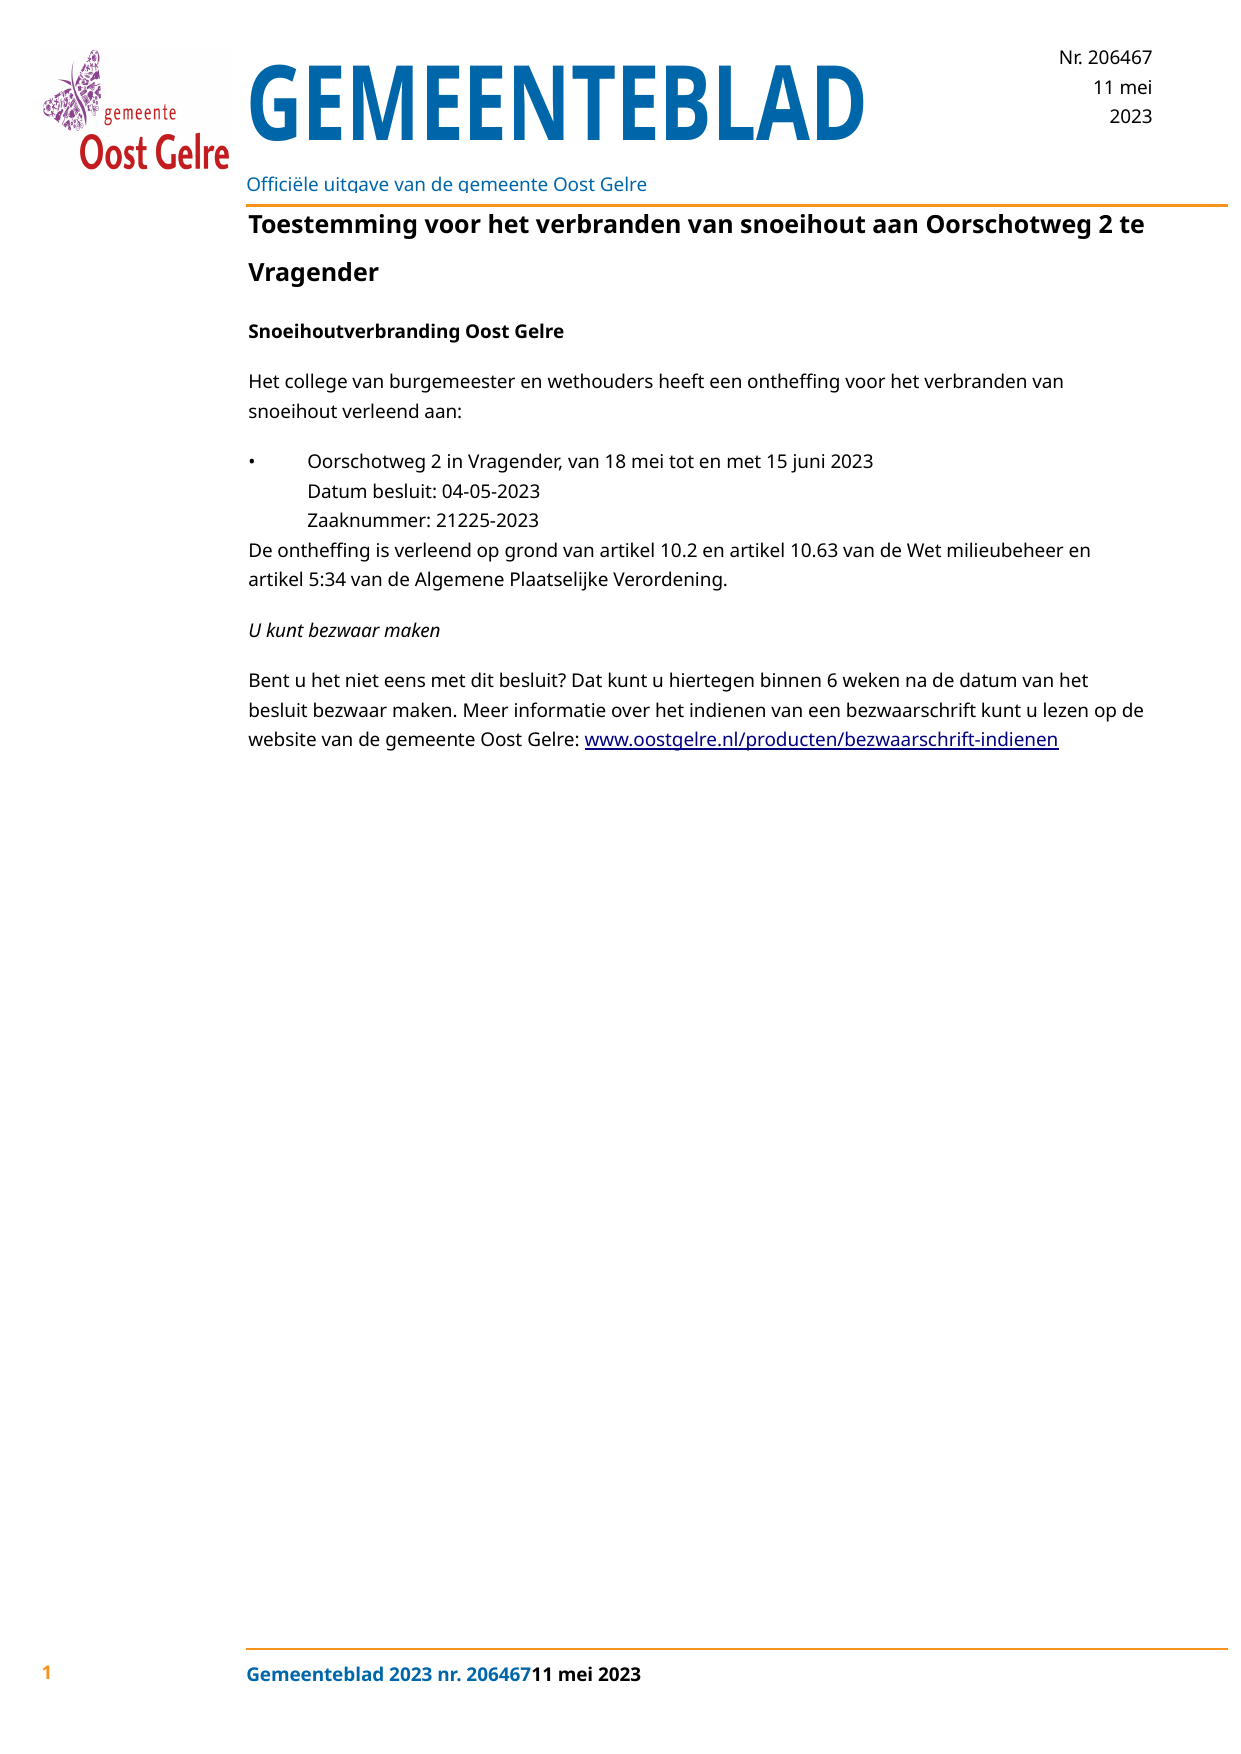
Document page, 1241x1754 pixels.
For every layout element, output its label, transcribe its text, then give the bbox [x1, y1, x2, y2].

text U kunt bezwaar maken [248, 617, 1152, 643]
text Snoeihoutverbranding Oost Gelre [248, 318, 1152, 344]
text De ontheffing is verleend op grond van artikel 10.2 en artikel 10.63 van de Wet milieubeheer en artikel 5:34 van de Algemene Plaatselijke Verordening. [248, 537, 1152, 592]
text Het college van burgemeester en wethouders heeft een ontheffing voor het verbranden van snoeihout verleend aan: [248, 368, 1152, 424]
list Oorschotweg 2 in Vragender, van 18 mei tot en met 15 juni 2023 [248, 448, 1152, 474]
list Datum besluit: 04-05-2023 [248, 478, 1152, 504]
text Toestemming voor het verbranden van snoeihout aan Oorschotweg 2 te Vragender [248, 207, 1152, 288]
text Bent u het niet eens met dit besluit? Dat kunt u hiertegen binnen 6 weken na de datum van het besluit bezwaar maken. Meer informatie over het indienen van een bezwaarschrift kunt u lezen op de website van de gemeente Oost Gelre: www.oostgelre.nl/producten/bezwaarschrift-indienen [248, 667, 1152, 752]
list Zaaknummer: 21225-2023 [248, 507, 1152, 533]
picture [41, 47, 231, 172]
